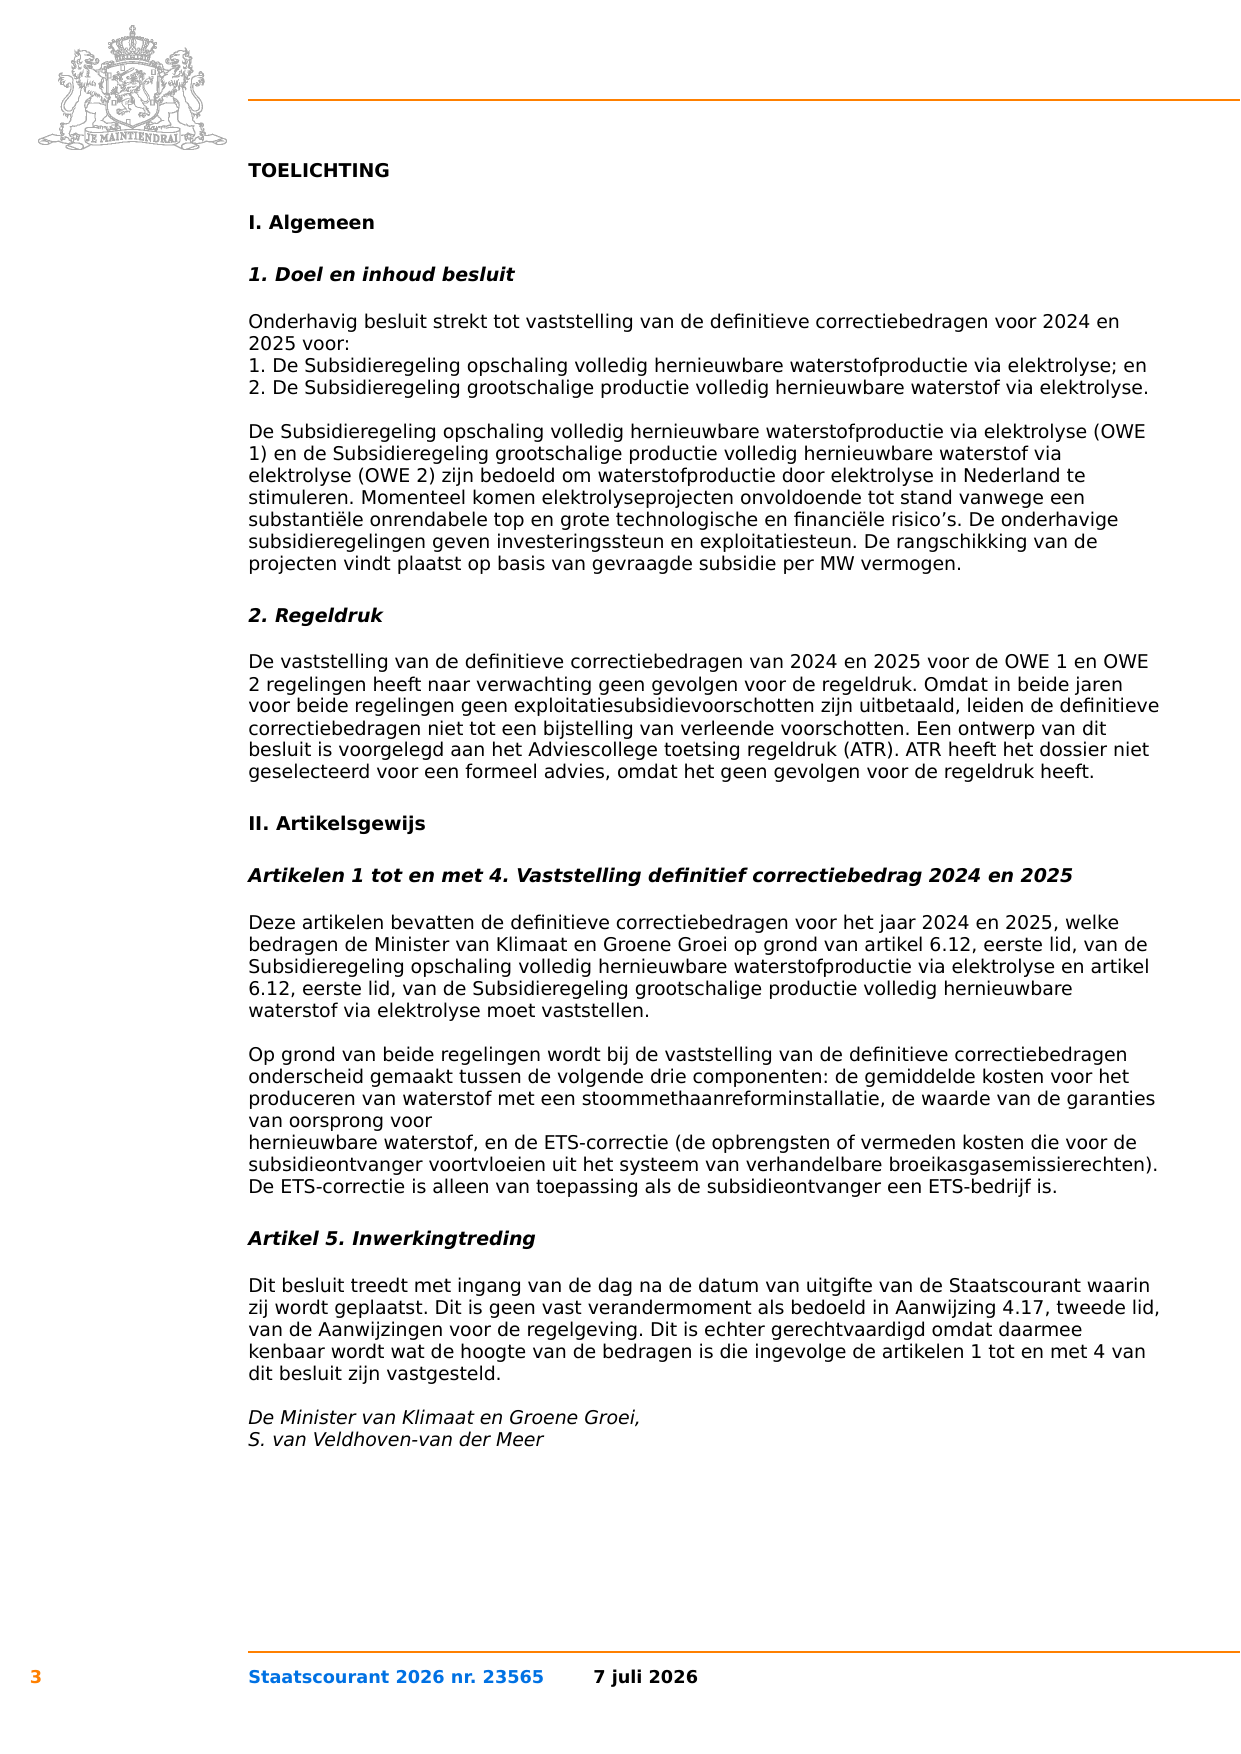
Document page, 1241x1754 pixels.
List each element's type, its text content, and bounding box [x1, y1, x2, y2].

subtitle TOELICHTING [248, 160, 1163, 182]
text Op grond van beide regelingen wordt bij de vaststelling van de definitieve correctiebedragen onderscheid gemaakt tussen de volgende drie componenten: de gemiddelde kosten voor het produceren van waterstof met een stoommethaanreforminstallatie, de waarde van de garanties van oorsprong voor [248, 1044, 1163, 1132]
text De vaststelling van de definitieve correctiebedragen van 2024 en 2025 voor de OWE 1 en OWE 2 regelingen heeft naar verwachting geen gevolgen voor de regeldruk. Omdat in beide jaren voor beide regelingen geen exploitatiesubsidievoorschotten zijn uitbetaald, leiden de definitieve correctiebedragen niet tot een bijstelling van verleende voorschotten. Een ontwerp van dit besluit is voorgelegd aan het Adviescollege toetsing regeldruk (ATR). ATR heeft het dossier niet geselecteerd voor een formeel advies, omdat het geen gevolgen voor de regeldruk heeft. [248, 651, 1163, 783]
subtitle 1. Doel en inhoud besluit [248, 264, 1163, 286]
text 1. De Subsidieregeling opschaling volledig hernieuwbare waterstofproductie via elektrolyse; en [248, 355, 1163, 377]
text De Minister van Klimaat en Groene Groei, S. van Veldhoven-van der Meer [248, 1407, 1163, 1451]
text Deze artikelen bevatten de definitieve correctiebedragen voor het jaar 2024 en 2025, welke bedragen de Minister van Klimaat en Groene Groei op grond van artikel 6.12, eerste lid, van de Subsidieregeling opschaling volledig hernieuwbare waterstofproductie via elektrolyse en artikel 6.12, eerste lid, van de Subsidieregeling grootschalige productie volledig hernieuwbare waterstof via elektrolyse moet vaststellen. [248, 912, 1163, 1022]
subtitle I. Algemeen [248, 212, 1163, 234]
text Dit besluit treedt met ingang van de dag na de datum van uitgifte van de Staatscourant waarin zij wordt geplaatst. Dit is geen vast verandermoment als bedoeld in Aanwijzing 4.17, tweede lid, van de Aanwijzingen voor de regelgeving. Dit is echter gerechtvaardigd omdat daarmee kenbaar wordt wat de hoogte van de bedragen is die ingevolge de artikelen 1 tot en met 4 van dit besluit zijn vastgesteld. [248, 1275, 1163, 1385]
text hernieuwbare waterstof, en de ETS-correctie (de opbrengsten of vermeden kosten die voor de subsidieontvanger voortvloeien uit het systeem van verhandelbare broeikasgasemissierechten). De ETS-correctie is alleen van toepassing als de subsidieontvanger een ETS-bedrijf is. [248, 1132, 1163, 1198]
subtitle 2. Regeldruk [248, 604, 1163, 626]
subtitle II. Artikelsgewijs [248, 813, 1163, 835]
text Onderhavig besluit strekt tot vaststelling van de definitieve correctiebedragen voor 2024 en 2025 voor: [248, 311, 1163, 355]
picture [38, 25, 227, 150]
subtitle Artikelen 1 tot en met 4. Vaststelling definitief correctiebedrag 2024 en 2025 [248, 865, 1163, 887]
text 2. De Subsidieregeling grootschalige productie volledig hernieuwbare waterstof via elektrolyse. [248, 377, 1163, 399]
text De Subsidieregeling opschaling volledig hernieuwbare waterstofproductie via elektrolyse (OWE 1) en de Subsidieregeling grootschalige productie volledig hernieuwbare waterstof via elektrolyse (OWE 2) zijn bedoeld om waterstofproductie door elektrolyse in Nederland te stimuleren. Momenteel komen elektrolyseprojecten onvoldoende tot stand vanwege een substantiële onrendabele top en grote technologische en financiële risico’s. De onderhavige subsidieregelingen geven investeringssteun en exploitatiesteun. De rangschikking van de projecten vindt plaatst op basis van gevraagde subsidie per MW vermogen. [248, 421, 1163, 574]
subtitle Artikel 5. Inwerkingtreding [248, 1228, 1163, 1250]
